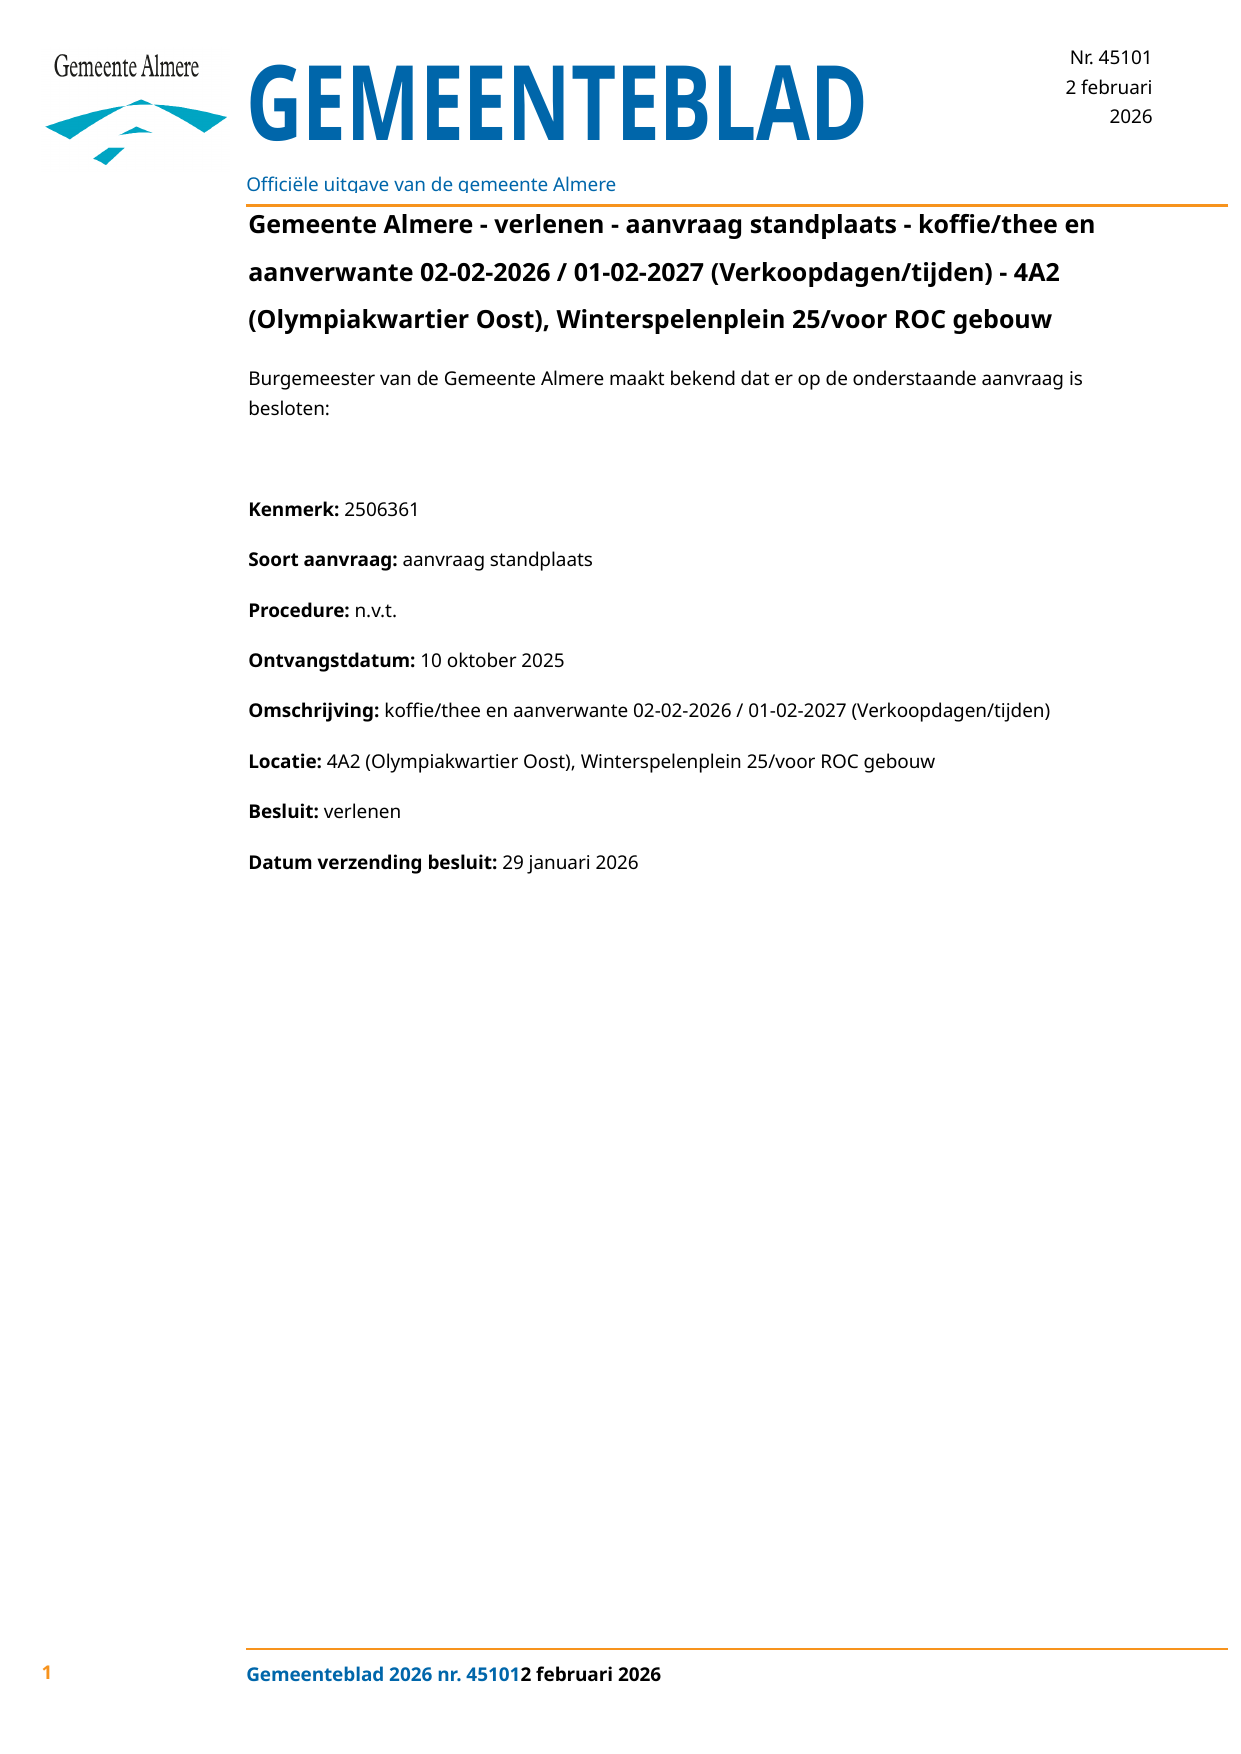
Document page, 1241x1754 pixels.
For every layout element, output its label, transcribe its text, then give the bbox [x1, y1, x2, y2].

text Locatie: 4A2 (Olympiakwartier Oost), Winterspelenplein 25/voor ROC gebouw [248, 748, 1152, 774]
text Ontvangstdatum: 10 oktober 2025 [248, 647, 1152, 673]
text Soort aanvraag: aanvraag standplaats [248, 546, 1152, 572]
text Omschrijving: koffie/thee en aanverwante 02-02-2026 / 01-02-2027 (Verkoopdagen/tijden) [248, 698, 1152, 723]
text Burgemeester van de Gemeente Almere maakt bekend dat er op de onderstaande aanvraag is besloten: [248, 366, 1152, 421]
text Besluit: verlenen [248, 798, 1152, 824]
text Kenmerk: 2506361 [248, 496, 1152, 522]
picture [41, 47, 231, 172]
text Gemeente Almere - verlenen - aanvraag standplaats - koffie/thee en aanverwante 02-02-2026 / 01-02-2027 (Verkoopdagen/tijden) - 4A2 (Olympiakwartier Oost), Winterspelenplein 25/voor ROC gebouw [248, 207, 1152, 336]
text Procedure: n.v.t. [248, 597, 1152, 622]
text Datum verzending besluit: 29 januari 2026 [248, 849, 1152, 874]
